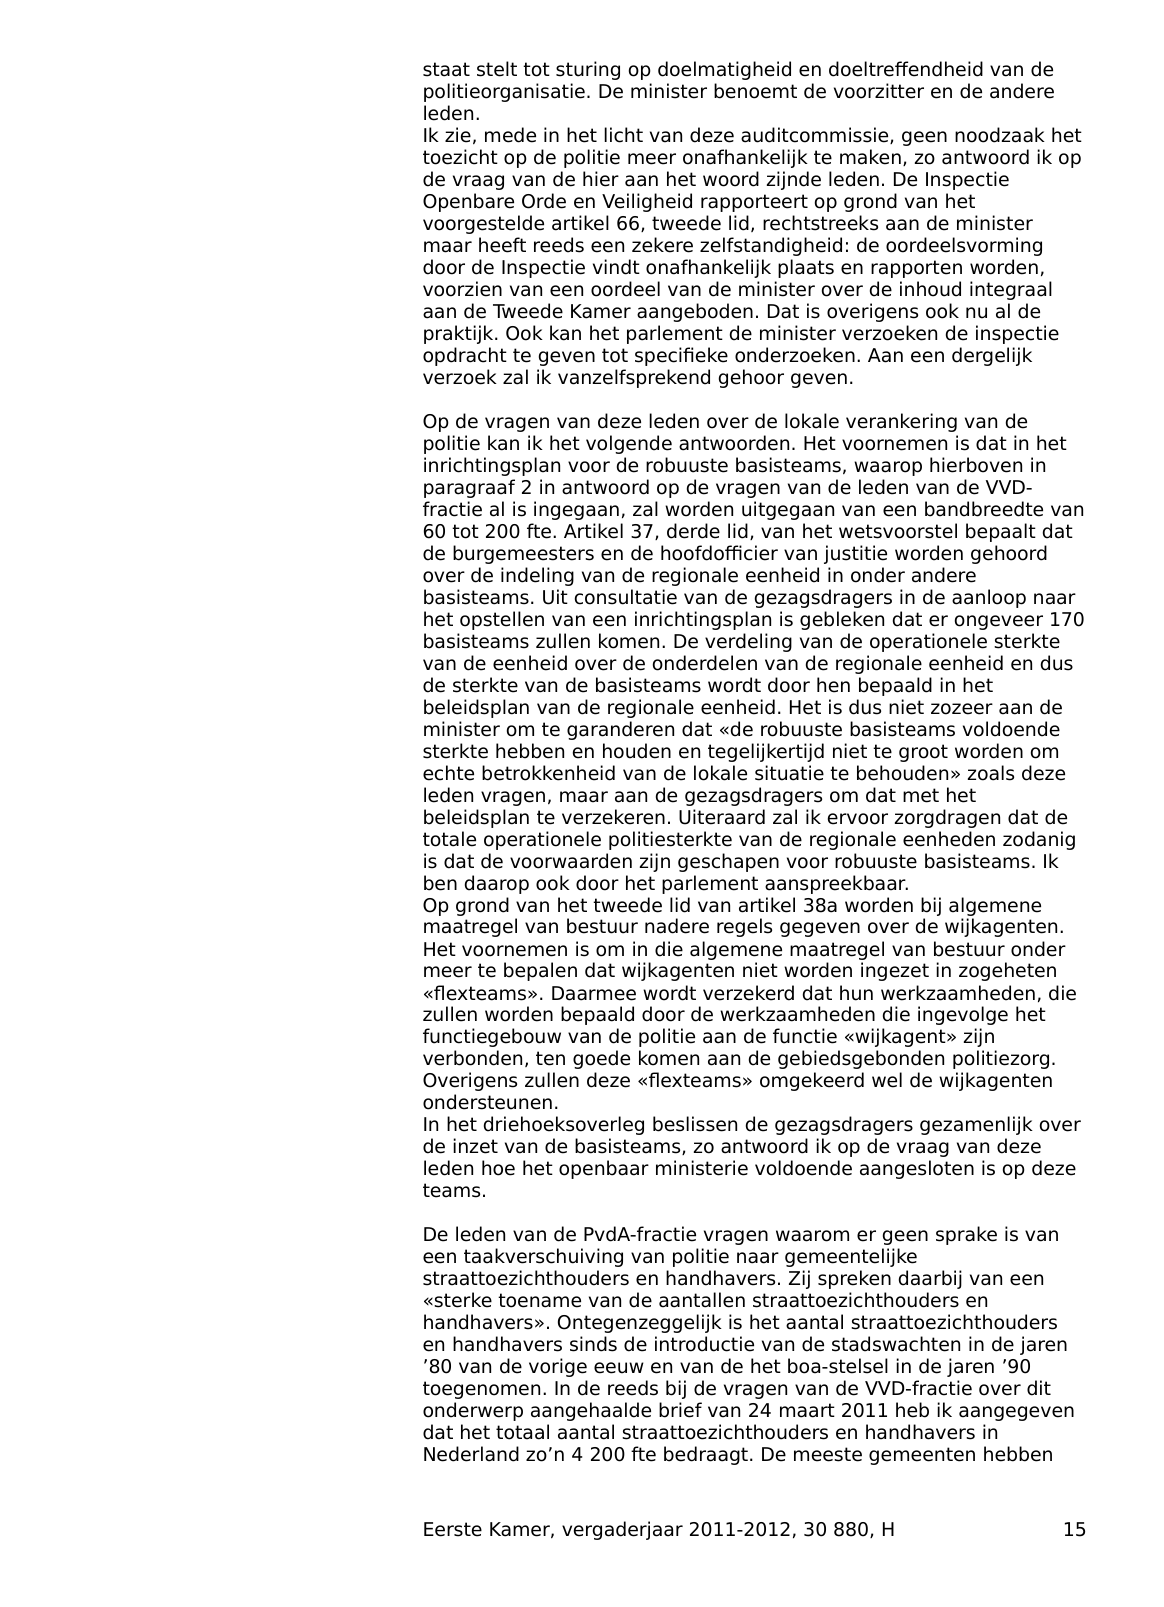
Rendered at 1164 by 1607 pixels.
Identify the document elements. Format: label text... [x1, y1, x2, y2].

text De leden van de PvdA-fractie vragen waarom er geen sprake is van een taakverschuiving van politie naar gemeentelijke straattoezichthouders en handhavers. Zij spreken daarbij van een «sterke toename van de aantallen straattoezichthouders en handhavers». Ontegenzeggelijk is het aantal straattoezichthouders en handhavers sinds de introductie van de stadswachten in de jaren ’80 van de vorige eeuw en van de het boa-stelsel in de jaren ’90 toegenomen. In de reeds bij de vragen van de VVD-fractie over dit onderwerp aangehaalde brief van 24 maart 2011 heb ik aangegeven dat het totaal aantal straattoezichthouders en handhavers in Nederland zo’n 4 200 fte bedraagt. De meeste gemeenten hebben [422, 1224, 1087, 1466]
text In het driehoeksoverleg beslissen de gezagsdragers gezamenlijk over de inzet van de basisteams, zo antwoord ik op de vraag van deze leden hoe het openbaar ministerie voldoende aangesloten is op deze teams. [422, 1114, 1087, 1202]
text staat stelt tot sturing op doelmatigheid en doeltreffendheid van de politieorganisatie. De minister benoemt de voorzitter en de andere leden. [422, 59, 1087, 125]
text Ik zie, mede in het licht van deze auditcommissie, geen noodzaak het toezicht op de politie meer onafhankelijk te maken, zo antwoord ik op de vraag van de hier aan het woord zijnde leden. De Inspectie Openbare Orde en Veiligheid rapporteert op grond van het voorgestelde artikel 66, tweede lid, rechtstreeks aan de minister maar heeft reeds een zekere zelfstandigheid: de oordeelsvorming door de Inspectie vindt onafhankelijk plaats en rapporten worden, voorzien van een oordeel van de minister over de inhoud integraal aan de Tweede Kamer aangeboden. Dat is overigens ook nu al de praktijk. Ook kan het parlement de minister verzoeken de inspectie opdracht te geven tot specifieke onderzoeken. Aan een dergelijk verzoek zal ik vanzelfsprekend gehoor geven. [422, 125, 1087, 389]
text Op de vragen van deze leden over de lokale verankering van de politie kan ik het volgende antwoorden. Het voornemen is dat in het inrichtingsplan voor de robuuste basisteams, waarop hierboven in paragraaf 2 in antwoord op de vragen van de leden van de VVD-fractie al is ingegaan, zal worden uitgegaan van een bandbreedte van 60 tot 200 fte. Artikel 37, derde lid, van het wetsvoorstel bepaalt dat de burgemeesters en de hoofdofficier van justitie worden gehoord over de indeling van de regionale eenheid in onder andere basisteams. Uit consultatie van de gezagsdragers in de aanloop naar het opstellen van een inrichtingsplan is gebleken dat er ongeveer 170 basisteams zullen komen. De verdeling van de operationele sterkte van de eenheid over de onderdelen van de regionale eenheid en dus de sterkte van de basisteams wordt door hen bepaald in het beleidsplan van de regionale eenheid. Het is dus niet zozeer aan de minister om te garanderen dat «de robuuste basisteams voldoende sterkte hebben en houden en tegelijkertijd niet te groot worden om echte betrokkenheid van de lokale situatie te behouden» zoals deze leden vragen, maar aan de gezagsdragers om dat met het beleidsplan te verzekeren. Uiteraard zal ik ervoor zorgdragen dat de totale operationele politiesterkte van de regionale eenheden zodanig is dat de voorwaarden zijn geschapen voor robuuste basisteams. Ik ben daarop ook door het parlement aanspreekbaar. [422, 411, 1087, 894]
text Op grond van het tweede lid van artikel 38a worden bij algemene maatregel van bestuur nadere regels gegeven over de wijkagenten. Het voornemen is om in die algemene maatregel van bestuur onder meer te bepalen dat wijkagenten niet worden ingezet in zogeheten «flexteams». Daarmee wordt verzekerd dat hun werkzaamheden, die zullen worden bepaald door de werkzaamheden die ingevolge het functiegebouw van de politie aan de functie «wijkagent» zijn verbonden, ten goede komen aan de gebiedsgebonden politiezorg. Overigens zullen deze «flexteams» omgekeerd wel de wijkagenten ondersteunen. [422, 894, 1087, 1114]
